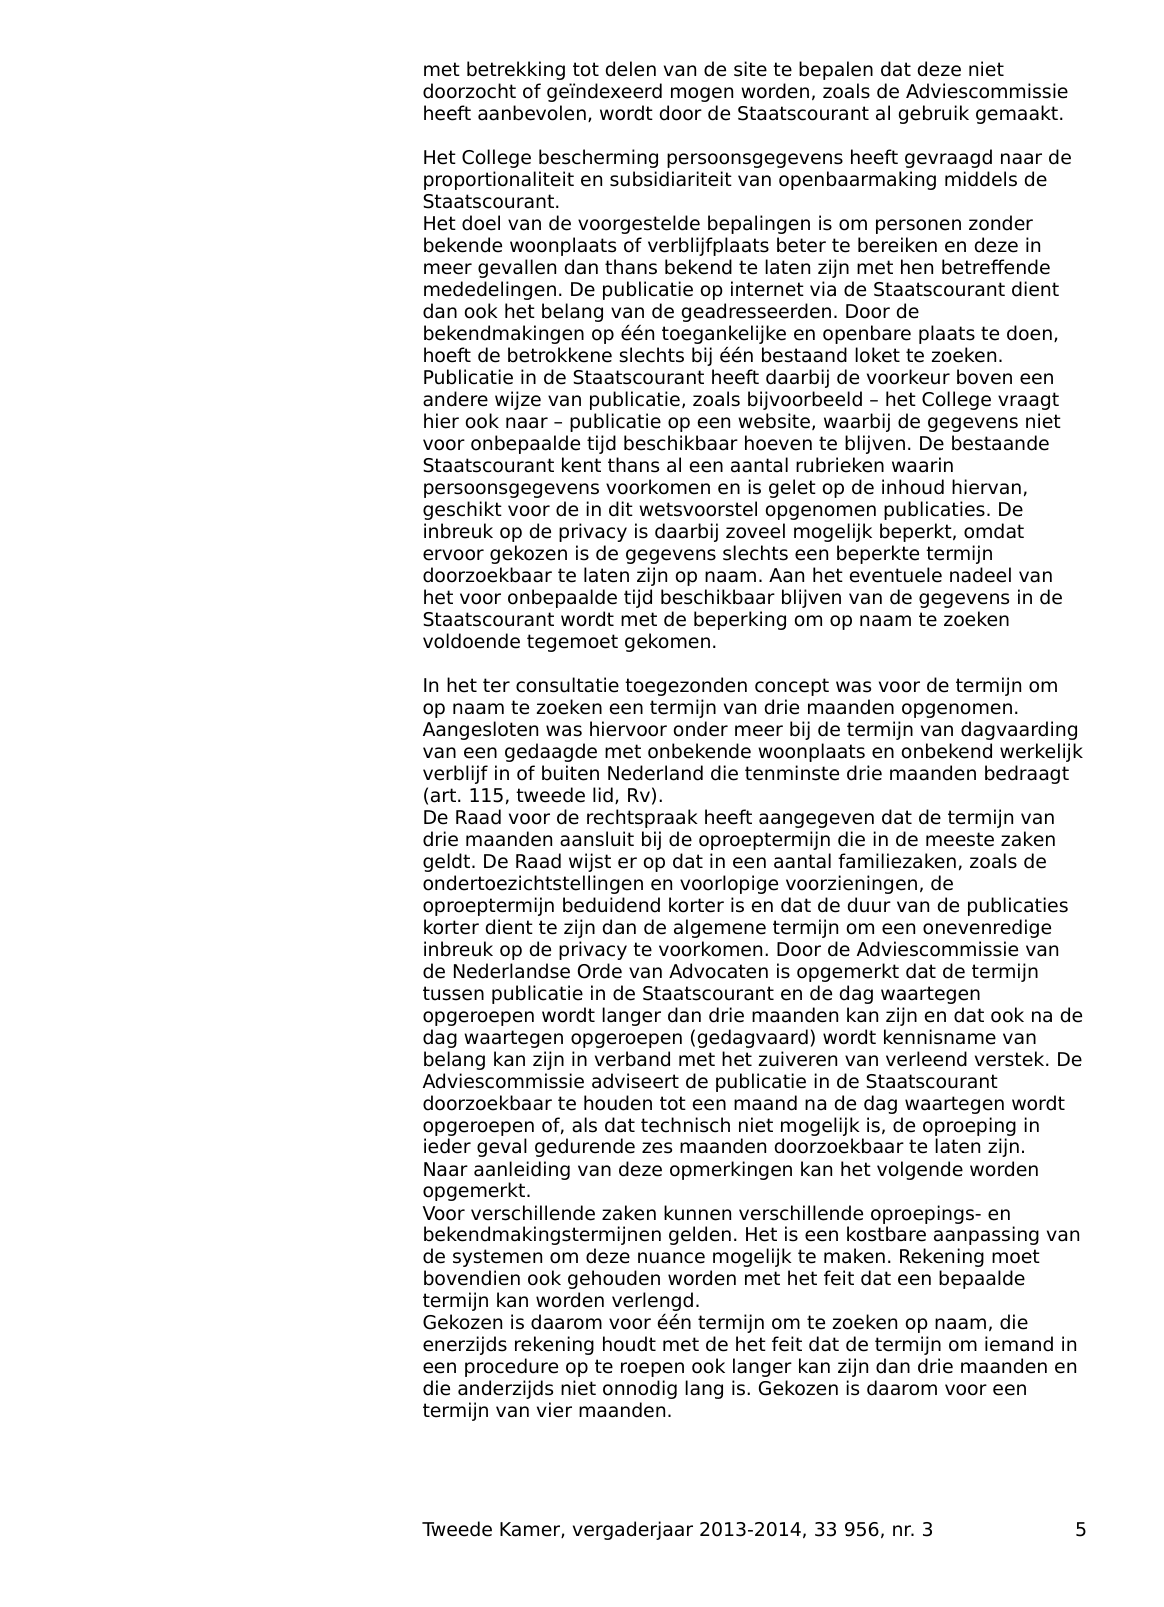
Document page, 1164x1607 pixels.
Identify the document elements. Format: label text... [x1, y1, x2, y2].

text Het College bescherming persoonsgegevens heeft gevraagd naar de proportionaliteit en subsidiariteit van openbaarmaking middels de Staatscourant. [422, 147, 1087, 213]
text Voor verschillende zaken kunnen verschillende oproepings- en bekendmakingstermijnen gelden. Het is een kostbare aanpassing van de systemen om deze nuance mogelijk te maken. Rekening moet bovendien ook gehouden worden met het feit dat een bepaalde termijn kan worden verlengd. [422, 1202, 1087, 1312]
text Gekozen is daarom voor één termijn om te zoeken op naam, die enerzijds rekening houdt met de het feit dat de termijn om iemand in een procedure op te roepen ook langer kan zijn dan drie maanden en die anderzijds niet onnodig lang is. Gekozen is daarom voor een termijn van vier maanden. [422, 1312, 1087, 1422]
text De Raad voor de rechtspraak heeft aangegeven dat de termijn van drie maanden aansluit bij de oproeptermijn die in de meeste zaken geldt. De Raad wijst er op dat in een aantal familiezaken, zoals de ondertoezichtstellingen en voorlopige voorzieningen, de oproeptermijn beduidend korter is en dat de duur van de publicaties korter dient te zijn dan de algemene termijn om een onevenredige inbreuk op de privacy te voorkomen. Door de Adviescommissie van de Nederlandse Orde van Advocaten is opgemerkt dat de termijn tussen publicatie in de Staatscourant en de dag waartegen opgeroepen wordt langer dan drie maanden kan zijn en dat ook na de dag waartegen opgeroepen (gedagvaard) wordt kennisname van belang kan zijn in verband met het zuiveren van verleend verstek. De Adviescommissie adviseert de publicatie in de Staatscourant doorzoekbaar te houden tot een maand na de dag waartegen wordt opgeroepen of, als dat technisch niet mogelijk is, de oproeping in ieder geval gedurende zes maanden doorzoekbaar te laten zijn. [422, 807, 1087, 1158]
text met betrekking tot delen van de site te bepalen dat deze niet doorzocht of geïndexeerd mogen worden, zoals de Adviescommissie heeft aanbevolen, wordt door de Staatscourant al gebruik gemaakt. [422, 59, 1087, 125]
text In het ter consultatie toegezonden concept was voor de termijn om op naam te zoeken een termijn van drie maanden opgenomen. Aangesloten was hiervoor onder meer bij de termijn van dagvaarding van een gedaagde met onbekende woonplaats en onbekend werkelijk verblijf in of buiten Nederland die tenminste drie maanden bedraagt (art. 115, tweede lid, Rv). [422, 675, 1087, 807]
text Naar aanleiding van deze opmerkingen kan het volgende worden opgemerkt. [422, 1158, 1087, 1202]
text Het doel van de voorgestelde bepalingen is om personen zonder bekende woonplaats of verblijfplaats beter te bereiken en deze in meer gevallen dan thans bekend te laten zijn met hen betreffende mededelingen. De publicatie op internet via de Staatscourant dient dan ook het belang van de geadresseerden. Door de bekendmakingen op één toegankelijke en openbare plaats te doen, hoeft de betrokkene slechts bij één bestaand loket te zoeken. Publicatie in de Staatscourant heeft daarbij de voorkeur boven een andere wijze van publicatie, zoals bijvoorbeeld – het College vraagt hier ook naar – publicatie op een website, waarbij de gegevens niet voor onbepaalde tijd beschikbaar hoeven te blijven. De bestaande Staatscourant kent thans al een aantal rubrieken waarin persoonsgegevens voorkomen en is gelet op de inhoud hiervan, geschikt voor de in dit wetsvoorstel opgenomen publicaties. De inbreuk op de privacy is daarbij zoveel mogelijk beperkt, omdat ervoor gekozen is de gegevens slechts een beperkte termijn doorzoekbaar te laten zijn op naam. Aan het eventuele nadeel van het voor onbepaalde tijd beschikbaar blijven van de gegevens in de Staatscourant wordt met de beperking om op naam te zoeken voldoende tegemoet gekomen. [422, 213, 1087, 653]
